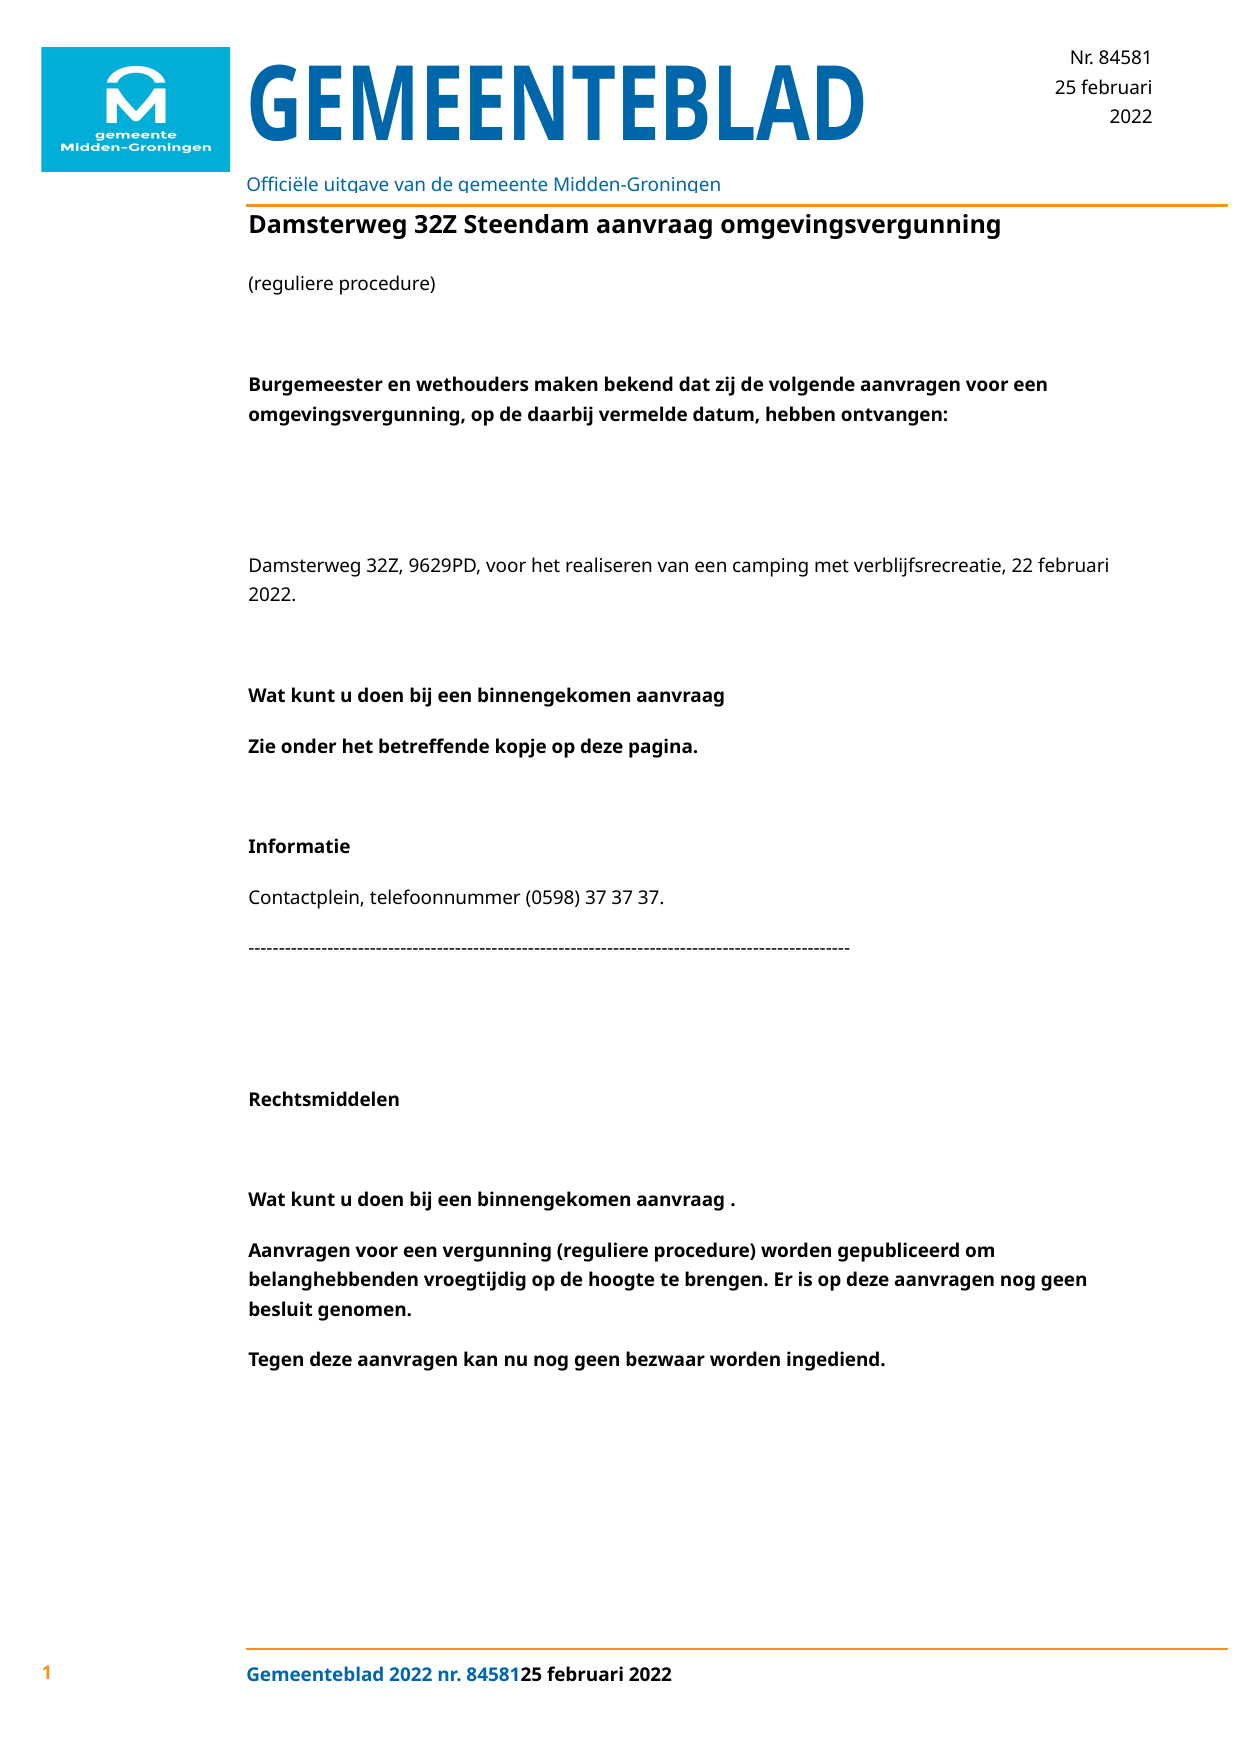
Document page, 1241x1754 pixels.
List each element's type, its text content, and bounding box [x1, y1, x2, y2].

text --------------------------------------------------------------------------------------------------- [248, 934, 1152, 960]
text Burgemeester en wethouders maken bekend dat zij de volgende aanvragen voor een omgevingsvergunning, op de daarbij vermelde datum, hebben ontvangen: [248, 371, 1152, 426]
text Informatie [248, 834, 1152, 859]
picture [108, 66, 164, 82]
text Contactplein, telefoonnummer (0598) 37 37 37. [248, 884, 1152, 910]
text Wat kunt u doen bij een binnengekomen aanvraag [248, 682, 1152, 708]
text Rechtsmiddelen [248, 1086, 1152, 1111]
text Damsterweg 32Z Steendam aanvraag omgevingsvergunning [248, 207, 1152, 241]
text Aanvragen voor een vergunning (reguliere procedure) worden gepubliceerd om belanghebbenden vroegtijdig op de hoogte te brengen. Er is op deze aanvragen nog geen besluit genomen. [248, 1237, 1152, 1322]
text (reguliere procedure) [248, 270, 1152, 296]
text Damsterweg 32Z, 9629PD, voor het realiseren van een camping met verblijfsrecreatie, 22 februari 2022. [248, 552, 1152, 607]
text Zie onder het betreffende kopje op deze pagina. [248, 733, 1152, 758]
picture [184, 146, 190, 153]
picture [107, 89, 165, 122]
text Wat kunt u doen bij een binnengekomen aanvraag . [248, 1187, 1152, 1212]
text Tegen deze aanvragen kan nu nog geen bezwaar worden ingediend. [248, 1347, 1152, 1372]
